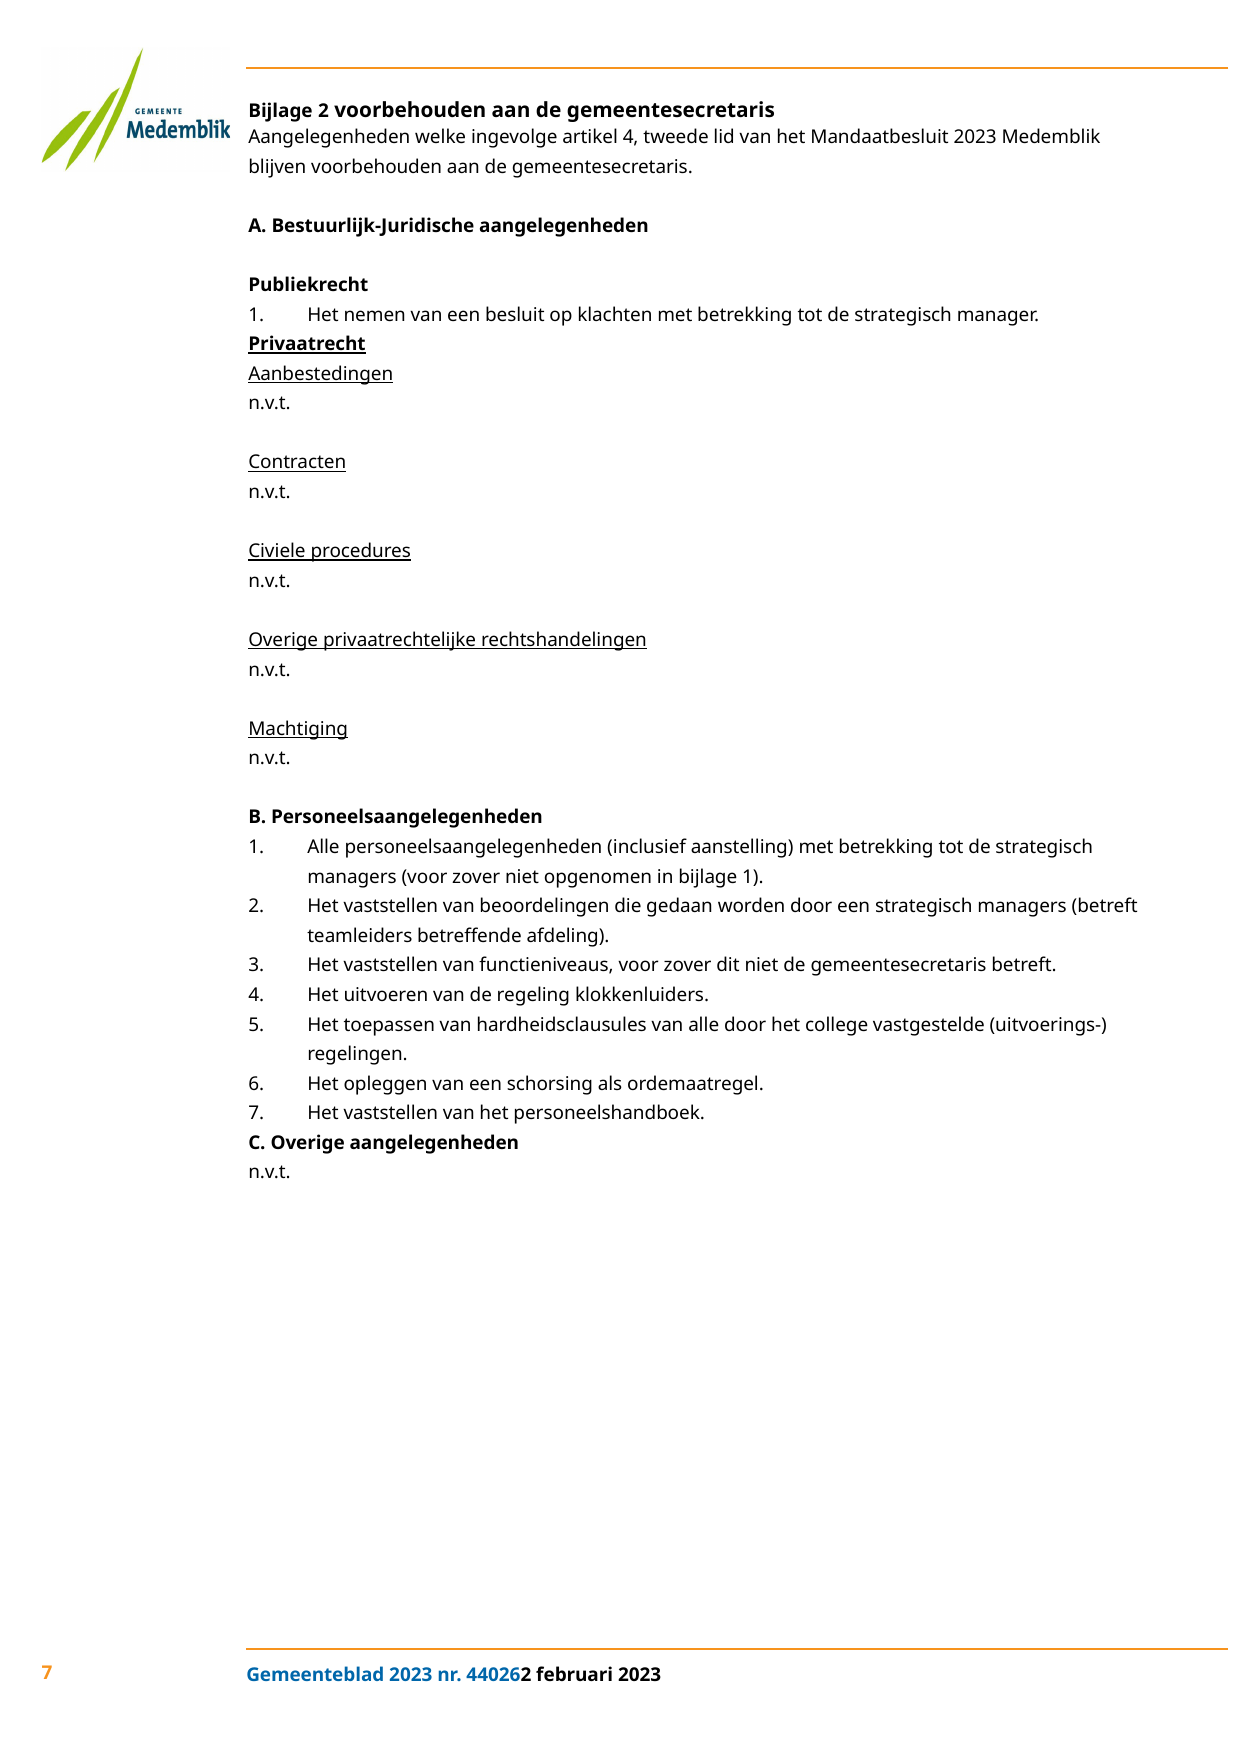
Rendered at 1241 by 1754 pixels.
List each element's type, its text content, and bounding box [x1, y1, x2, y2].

text n.v.t. [248, 656, 1152, 682]
list Het vaststellen van het personeelshandboek. [248, 1099, 1152, 1125]
text n.v.t. [248, 1159, 1152, 1184]
list Het opleggen van een schorsing als ordemaatregel. [248, 1070, 1152, 1096]
text Contracten [248, 449, 1152, 474]
text Aangelegenheden welke ingevolge artikel 4, tweede lid van het Mandaatbesluit 2023 Medemblik blijven voorbehouden aan de gemeentesecretaris. [248, 123, 1152, 179]
text Bijlage 2 voorbehouden aan de gemeentesecretaris [248, 95, 1152, 123]
list Het nemen van een besluit op klachten met betrekking tot de strategisch manager. [248, 301, 1152, 327]
text n.v.t. [248, 744, 1152, 770]
list Het vaststellen van beoordelingen die gedaan worden door een strategisch managers (betreft teamleiders betreffende afdeling). [248, 892, 1152, 948]
text Overige privaatrechtelijke rechtshandelingen [248, 626, 1152, 652]
text n.v.t. [248, 478, 1152, 504]
list Het toepassen van hardheidsclausules van alle door het college vastgestelde (uitvoerings-) regelingen. [248, 1011, 1152, 1066]
text n.v.t. [248, 567, 1152, 593]
text Civiele procedures [248, 537, 1152, 563]
text B. Personeelsaangelegenheden [248, 804, 1152, 829]
text Publiekrecht [248, 271, 1152, 297]
picture [41, 47, 231, 172]
text n.v.t. [248, 389, 1152, 415]
list Het vaststellen van functieniveaus, voor zover dit niet de gemeentesecretaris betreft. [248, 952, 1152, 977]
text A. Bestuurlijk-Juridische aangelegenheden [248, 212, 1152, 238]
list Alle personeelsaangelegenheden (inclusief aanstelling) met betrekking tot de strategisch managers (voor zover niet opgenomen in bijlage 1). [248, 833, 1152, 889]
text Machtiging [248, 715, 1152, 741]
text Aanbestedingen [248, 360, 1152, 386]
text C. Overige aangelegenheden [248, 1129, 1152, 1155]
text Privaatrecht [248, 330, 1152, 356]
list Het uitvoeren van de regeling klokkenluiders. [248, 981, 1152, 1007]
